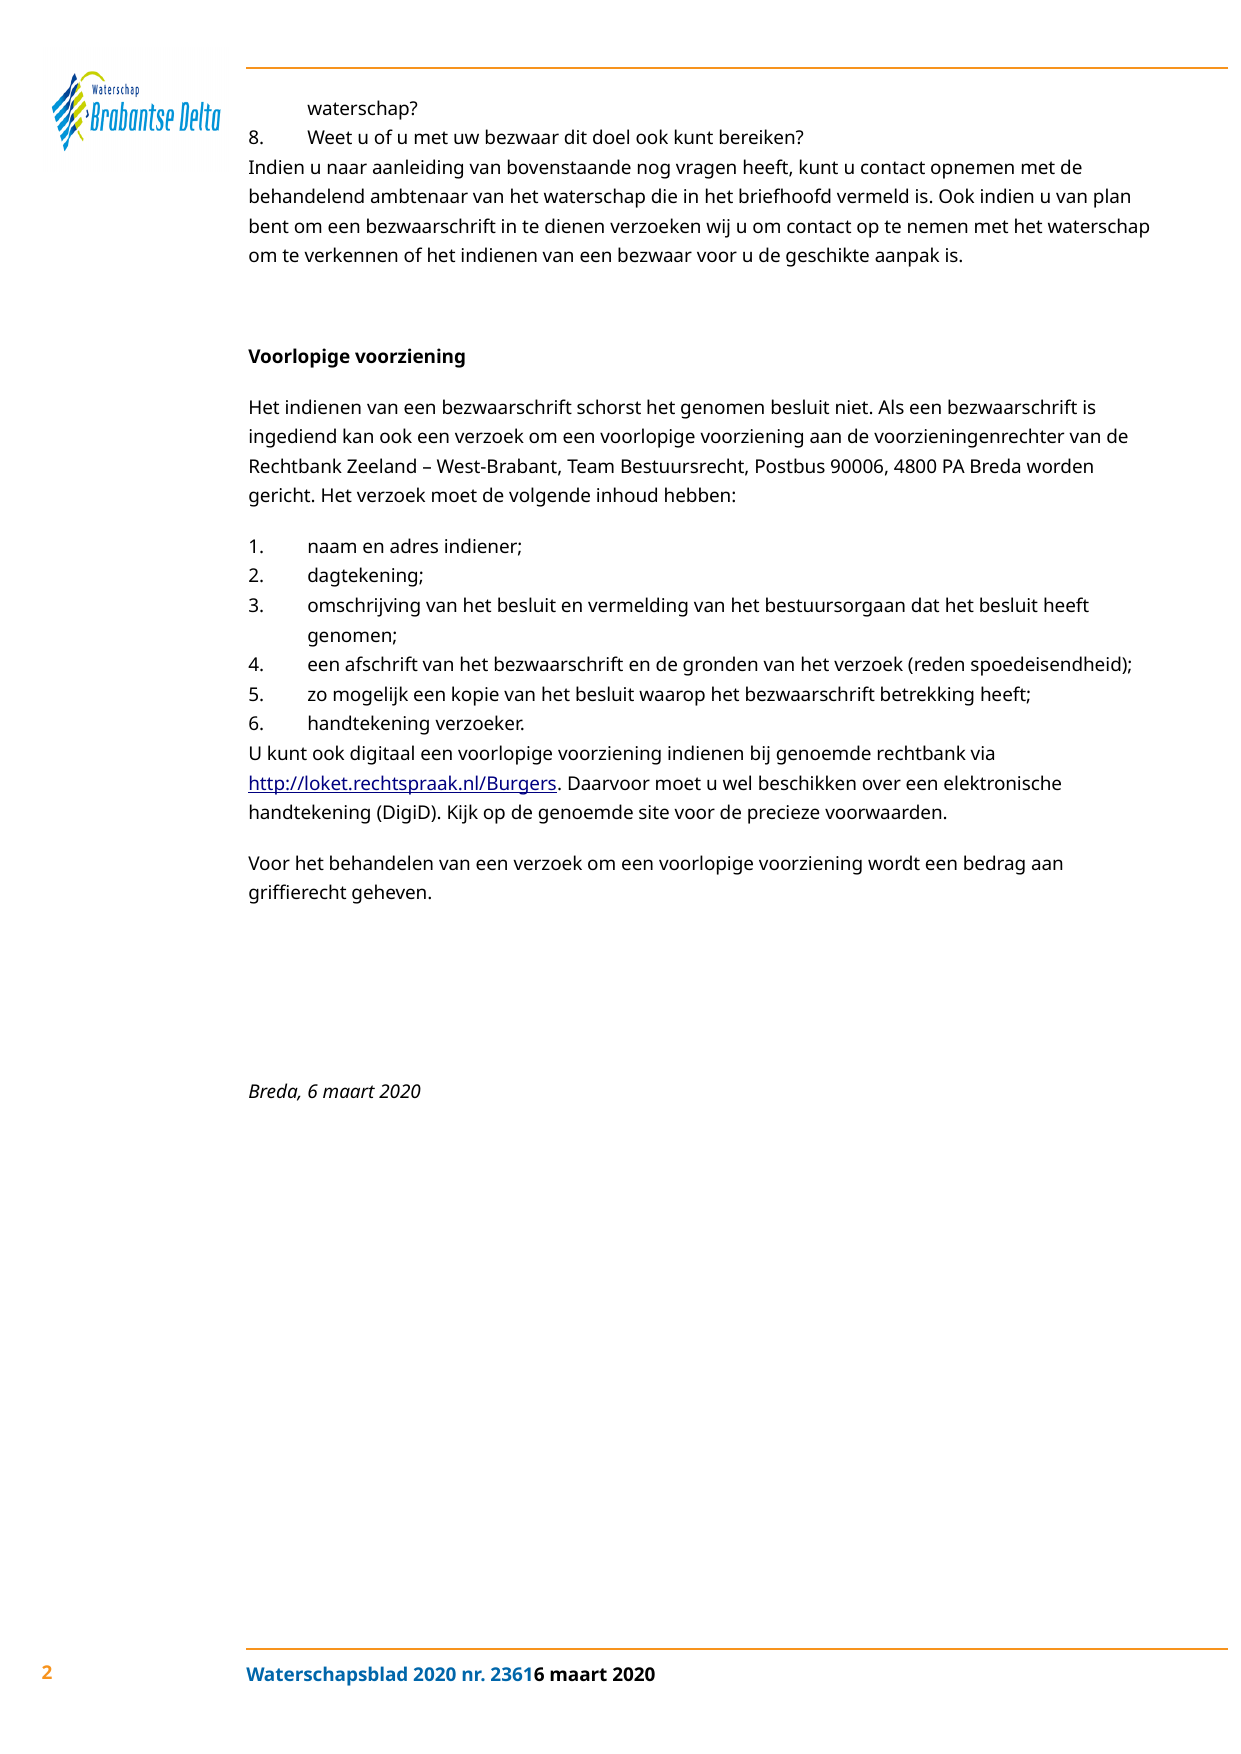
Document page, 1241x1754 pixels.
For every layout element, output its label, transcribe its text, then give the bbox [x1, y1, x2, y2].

text Voorlopige voorziening [248, 343, 1152, 369]
text U kunt ook digitaal een voorlopige voorziening indienen bij genoemde rechtbank via http://loket.rechtspraak.nl/Burgers. Daarvoor moet u wel beschikken over een elektronische handtekening (DigiD). Kijk op de genoemde site voor de precieze voorwaarden. [248, 740, 1152, 825]
text Indien u naar aanleiding van bovenstaande nog vragen heeft, kunt u contact opnemen met de behandelend ambtenaar van het waterschap die in het briefhoofd vermeld is. Ook indien u van plan bent om een bezwaarschrift in te dienen verzoeken wij u om contact op te nemen met het waterschap om te verkennen of het indienen van een bezwaar voor u de geschikte aanpak is. [248, 154, 1152, 268]
list naam en adres indiener; [248, 533, 1152, 559]
text Breda, 6 maart 2020 [248, 1078, 1152, 1104]
list dagtekening; [248, 563, 1152, 588]
picture [41, 47, 231, 172]
list omschrijving van het besluit en vermelding van het bestuursorgaan dat het besluit heeft genomen; [248, 592, 1152, 648]
list Weet u of u met uw bezwaar dit doel ook kunt bereiken? [248, 124, 1152, 150]
list handtekening verzoeker. [248, 711, 1152, 736]
text Voor het behandelen van een verzoek om een voorlopige voorziening wordt een bedrag aan griffierecht geheven. [248, 850, 1152, 905]
list waterschap? [248, 95, 1152, 121]
list een afschrift van het bezwaarschrift en de gronden van het verzoek (reden spoedeisendheid); [248, 651, 1152, 677]
list zo mogelijk een kopie van het besluit waarop het bezwaarschrift betrekking heeft; [248, 681, 1152, 707]
text Het indienen van een bezwaarschrift schorst het genomen besluit niet. Als een bezwaarschrift is ingediend kan ook een verzoek om een voorlopige voorziening aan de voorzieningenrechter van de Rechtbank Zeeland – West-Brabant, Team Bestuursrecht, Postbus 90006, 4800 PA Breda worden gericht. Het verzoek moet de volgende inhoud hebben: [248, 394, 1152, 508]
